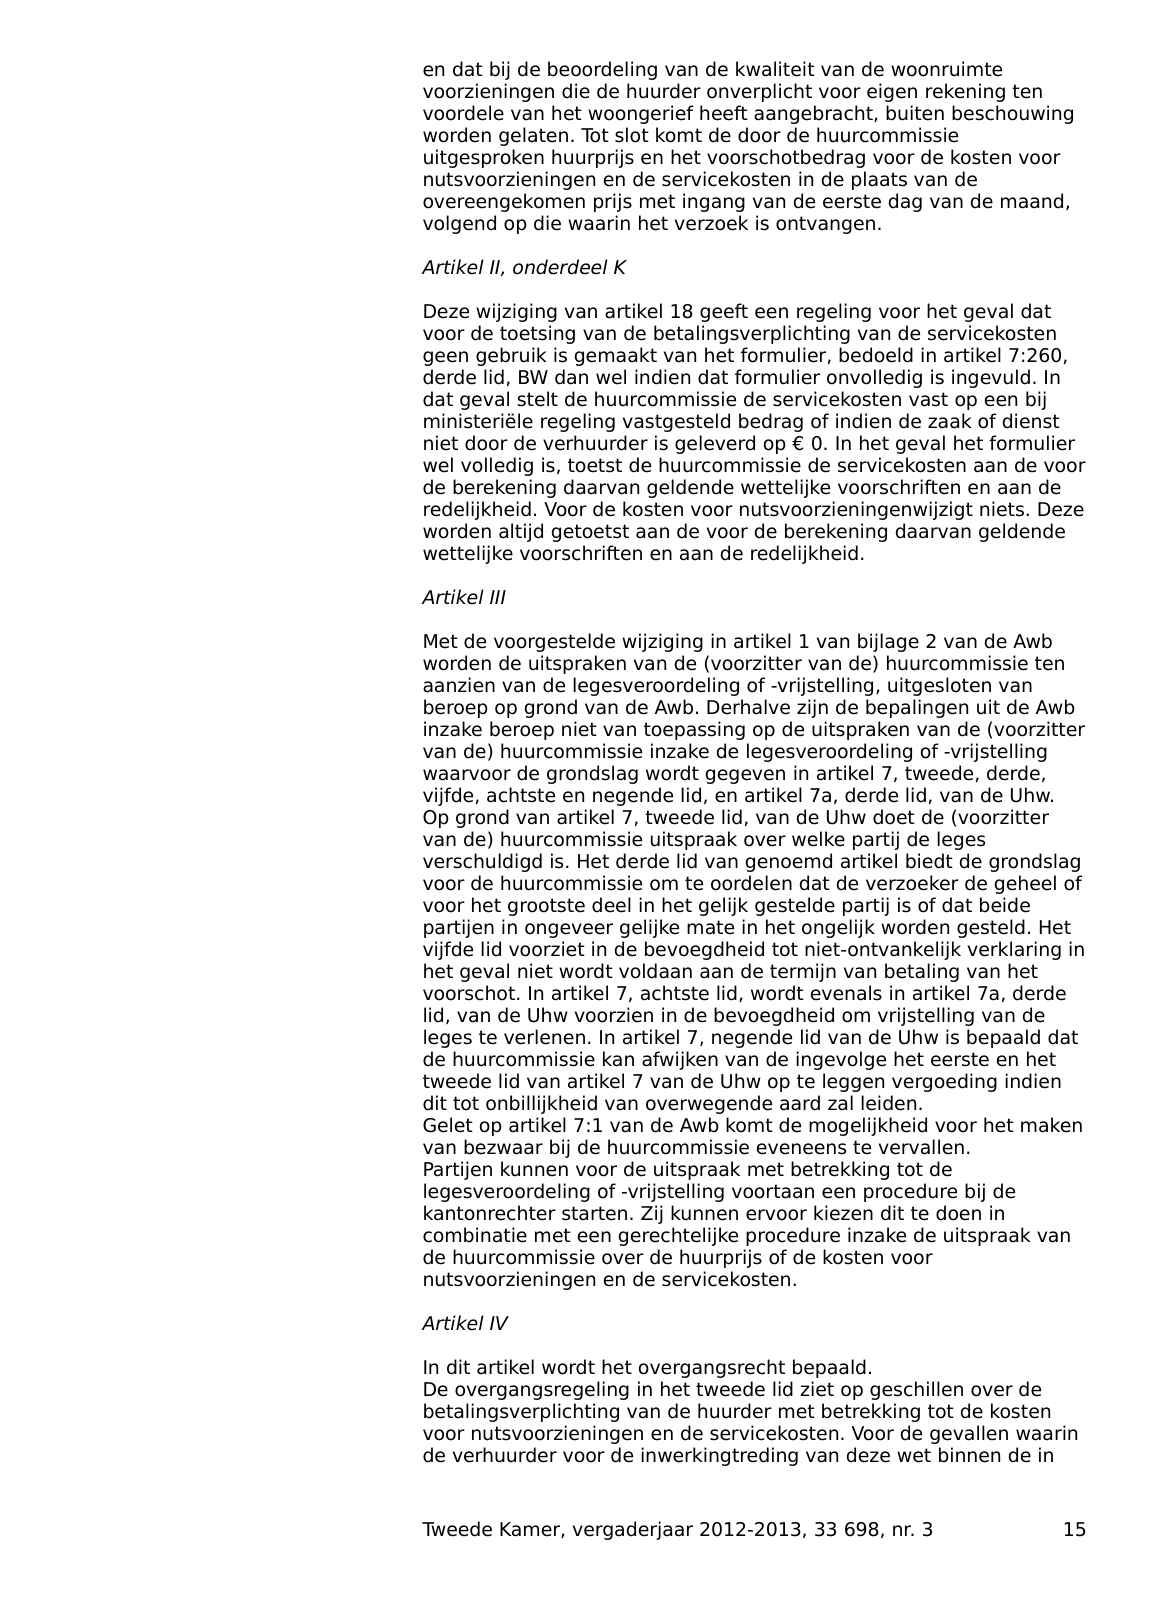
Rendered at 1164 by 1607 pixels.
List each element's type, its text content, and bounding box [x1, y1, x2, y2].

subtitle Artikel III [422, 587, 1087, 609]
text Met de voorgestelde wijziging in artikel 1 van bijlage 2 van de Awb worden de uitspraken van de (voorzitter van de) huurcommissie ten aanzien van de legesveroordeling of -vrijstelling, uitgesloten van beroep op grond van de Awb. Derhalve zijn de bepalingen uit de Awb inzake beroep niet van toepassing op de uitspraken van de (voorzitter van de) huurcommissie inzake de legesveroordeling of -vrijstelling waarvoor de grondslag wordt gegeven in artikel 7, tweede, derde, vijfde, achtste en negende lid, en artikel 7a, derde lid, van de Uhw. Op grond van artikel 7, tweede lid, van de Uhw doet de (voorzitter van de) huurcommissie uitspraak over welke partij de leges verschuldigd is. Het derde lid van genoemd artikel biedt de grondslag voor de huurcommissie om te oordelen dat de verzoeker de geheel of voor het grootste deel in het gelijk gestelde partij is of dat beide partijen in ongeveer gelijke mate in het ongelijk worden gesteld. Het vijfde lid voorziet in de bevoegdheid tot niet-ontvankelijk verklaring in het geval niet wordt voldaan aan de termijn van betaling van het voorschot. In artikel 7, achtste lid, wordt evenals in artikel 7a, derde lid, van de Uhw voorzien in de bevoegdheid om vrijstelling van de leges te verlenen. In artikel 7, negende lid van de Uhw is bepaald dat de huurcommissie kan afwijken van de ingevolge het eerste en het tweede lid van artikel 7 van de Uhw op te leggen vergoeding indien dit tot onbillijkheid van overwegende aard zal leiden. [422, 631, 1087, 1115]
text Gelet op artikel 7:1 van de Awb komt de mogelijkheid voor het maken van bezwaar bij de huurcommissie eveneens te vervallen. [422, 1115, 1087, 1159]
text In dit artikel wordt het overgangsrecht bepaald. [422, 1357, 1087, 1379]
text Partijen kunnen voor de uitspraak met betrekking tot de legesveroordeling of -vrijstelling voortaan een procedure bij de kantonrechter starten. Zij kunnen ervoor kiezen dit te doen in combinatie met een gerechtelijke procedure inzake de uitspraak van de huurcommissie over de huurprijs of de kosten voor nutsvoorzieningen en de servicekosten. [422, 1159, 1087, 1291]
text Deze wijziging van artikel 18 geeft een regeling voor het geval dat voor de toetsing van de betalingsverplichting van de servicekosten geen gebruik is gemaakt van het formulier, bedoeld in artikel 7:260, derde lid, BW dan wel indien dat formulier onvolledig is ingevuld. In dat geval stelt de huurcommissie de servicekosten vast op een bij ministeriële regeling vastgesteld bedrag of indien de zaak of dienst niet door de verhuurder is geleverd op € 0. In het geval het formulier wel volledig is, toetst de huurcommissie de servicekosten aan de voor de berekening daarvan geldende wettelijke voorschriften en aan de redelijkheid. Voor de kosten voor nutsvoorzieningenwijzigt niets. Deze worden altijd getoetst aan de voor de berekening daarvan geldende wettelijke voorschriften en aan de redelijkheid. [422, 301, 1087, 565]
subtitle Artikel II, onderdeel K [422, 257, 1087, 279]
text De overgangsregeling in het tweede lid ziet op geschillen over de betalingsverplichting van de huurder met betrekking tot de kosten voor nutsvoorzieningen en de servicekosten. Voor de gevallen waarin de verhuurder voor de inwerkingtreding van deze wet binnen de in [422, 1379, 1087, 1467]
subtitle Artikel IV [422, 1313, 1087, 1335]
text en dat bij de beoordeling van de kwaliteit van de woonruimte voorzieningen die de huurder onverplicht voor eigen rekening ten voordele van het woongerief heeft aangebracht, buiten beschouwing worden gelaten. Tot slot komt de door de huurcommissie uitgesproken huurprijs en het voorschotbedrag voor de kosten voor nutsvoorzieningen en de servicekosten in de plaats van de overeengekomen prijs met ingang van de eerste dag van de maand, volgend op die waarin het verzoek is ontvangen. [422, 59, 1087, 235]
